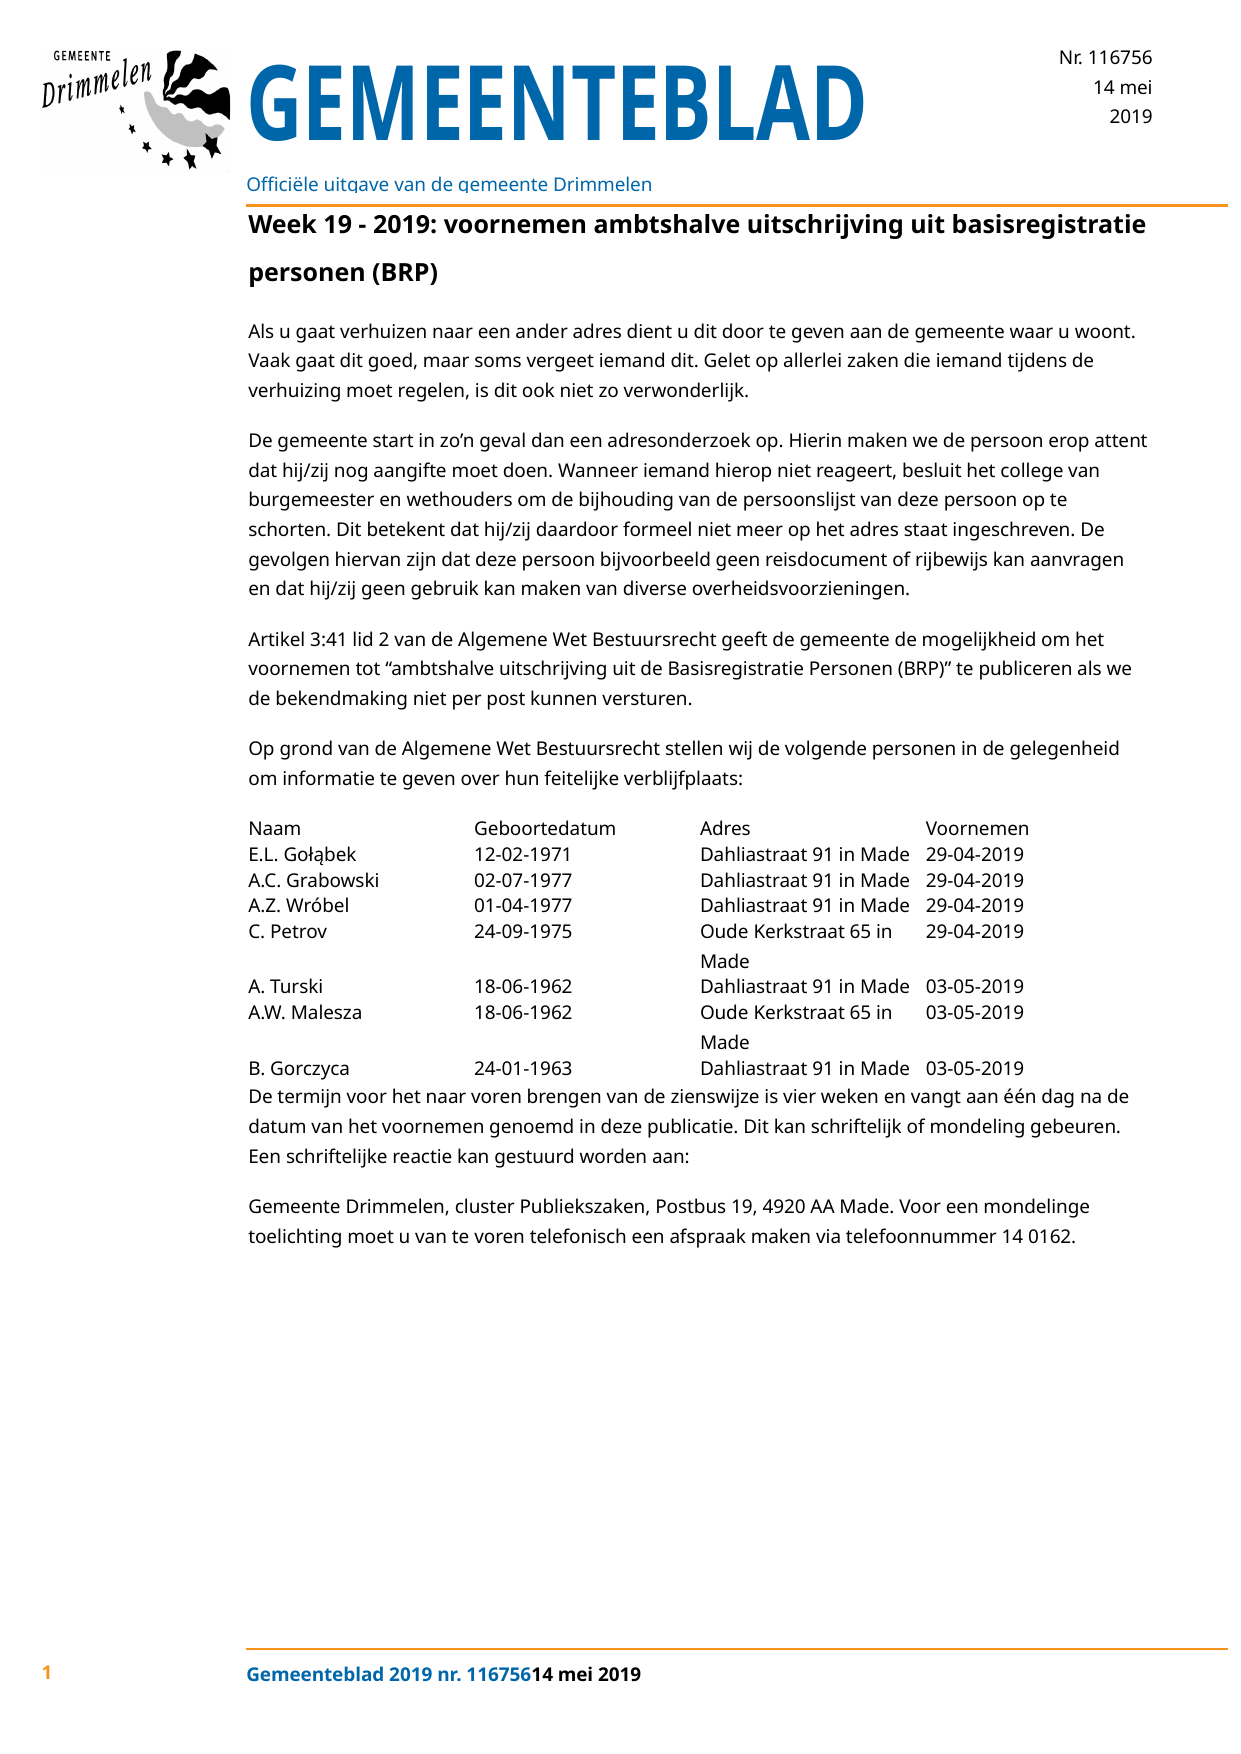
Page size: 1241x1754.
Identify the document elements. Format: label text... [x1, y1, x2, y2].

table_cell Dahliastraat 91 in Made [700, 841, 926, 867]
table_header Adres [700, 816, 926, 841]
table_cell A.C. Grabowski [248, 867, 474, 893]
table_cell B. Gorczyca [248, 1055, 474, 1081]
table_cell 01-04-1977 [474, 893, 700, 918]
table_cell 29-04-2019 [926, 919, 1152, 974]
table_cell A. Turski [248, 974, 474, 999]
text Als u gaat verhuizen naar een ander adres dient u dit door te geven aan de gemeente waar u woont. Vaak gaat dit goed, maar soms vergeet iemand dit. Gelet op allerlei zaken die iemand tijdens de verhuizing moet regelen, is dit ook niet zo verwonderlijk. [248, 318, 1152, 403]
table_cell A.Z. Wróbel [248, 893, 474, 918]
table_cell 29-04-2019 [926, 841, 1152, 867]
text Artikel 3:41 lid 2 van de Algemene Wet Bestuursrecht geeft de gemeente de mogelijkheid om het voornemen tot “ambtshalve uitschrijving uit de Basisregistratie Personen (BRP)” te publiceren als we de bekendmaking niet per post kunnen versturen. [248, 626, 1152, 711]
table_cell 02-07-1977 [474, 867, 700, 893]
table_cell 29-04-2019 [926, 867, 1152, 893]
table_cell Oude Kerkstraat 65 in Made [700, 919, 926, 974]
table_cell E.L. Gołąbek [248, 841, 474, 867]
table_cell 29-04-2019 [926, 893, 1152, 918]
table_cell A.W. Malesza [248, 1000, 474, 1055]
table_cell 03-05-2019 [926, 1000, 1152, 1055]
table_cell 03-05-2019 [926, 974, 1152, 999]
table_cell 24-09-1975 [474, 919, 700, 974]
table_header Voornemen [926, 816, 1152, 841]
text Op grond van de Algemene Wet Bestuursrecht stellen wij de volgende personen in de gelegenheid om informatie te geven over hun feitelijke verblijfplaats: [248, 735, 1152, 791]
text De termijn voor het naar voren brengen van de zienswijze is vier weken en vangt aan één dag na de datum van het voornemen genoemd in deze publicatie. Dit kan schriftelijk of mondeling gebeuren. Een schriftelijke reactie kan gestuurd worden aan: [248, 1084, 1152, 1169]
table_cell Dahliastraat 91 in Made [700, 867, 926, 893]
table_cell Dahliastraat 91 in Made [700, 893, 926, 918]
text De gemeente start in zo’n geval dan een adresonderzoek op. Hierin maken we de persoon erop attent dat hij/zij nog aangifte moet doen. Wanneer iemand hierop niet reageert, besluit het college van burgemeester en wethouders om de bijhouding van de persoonslijst van deze persoon op te schorten. Dit betekent dat hij/zij daardoor formeel niet meer op het adres staat ingeschreven. De gevolgen hiervan zijn dat deze persoon bijvoorbeeld geen reisdocument of rijbewijs kan aanvragen en dat hij/zij geen gebruik kan maken van diverse overheidsvoorzieningen. [248, 427, 1152, 601]
table_header Geboortedatum [474, 816, 700, 841]
table_cell Oude Kerkstraat 65 in Made [700, 1000, 926, 1055]
table_header Naam [248, 816, 474, 841]
table_cell 18-06-1962 [474, 1000, 700, 1055]
table_cell Dahliastraat 91 in Made [700, 974, 926, 999]
text Gemeente Drimmelen, cluster Publiekszaken, Postbus 19, 4920 AA Made. Voor een mondelinge toelichting moet u van te voren telefonisch een afspraak maken via telefoonnummer 14 0162. [248, 1193, 1152, 1249]
text Week 19 - 2019: voornemen ambtshalve uitschrijving uit basisregistratie personen (BRP) [248, 207, 1152, 288]
table_cell 24-01-1963 [474, 1055, 700, 1081]
picture [41, 47, 231, 172]
table_cell 18-06-1962 [474, 974, 700, 999]
table_cell 12-02-1971 [474, 841, 700, 867]
table_cell Dahliastraat 91 in Made [700, 1055, 926, 1081]
table_cell 03-05-2019 [926, 1055, 1152, 1081]
table_cell C. Petrov [248, 919, 474, 974]
